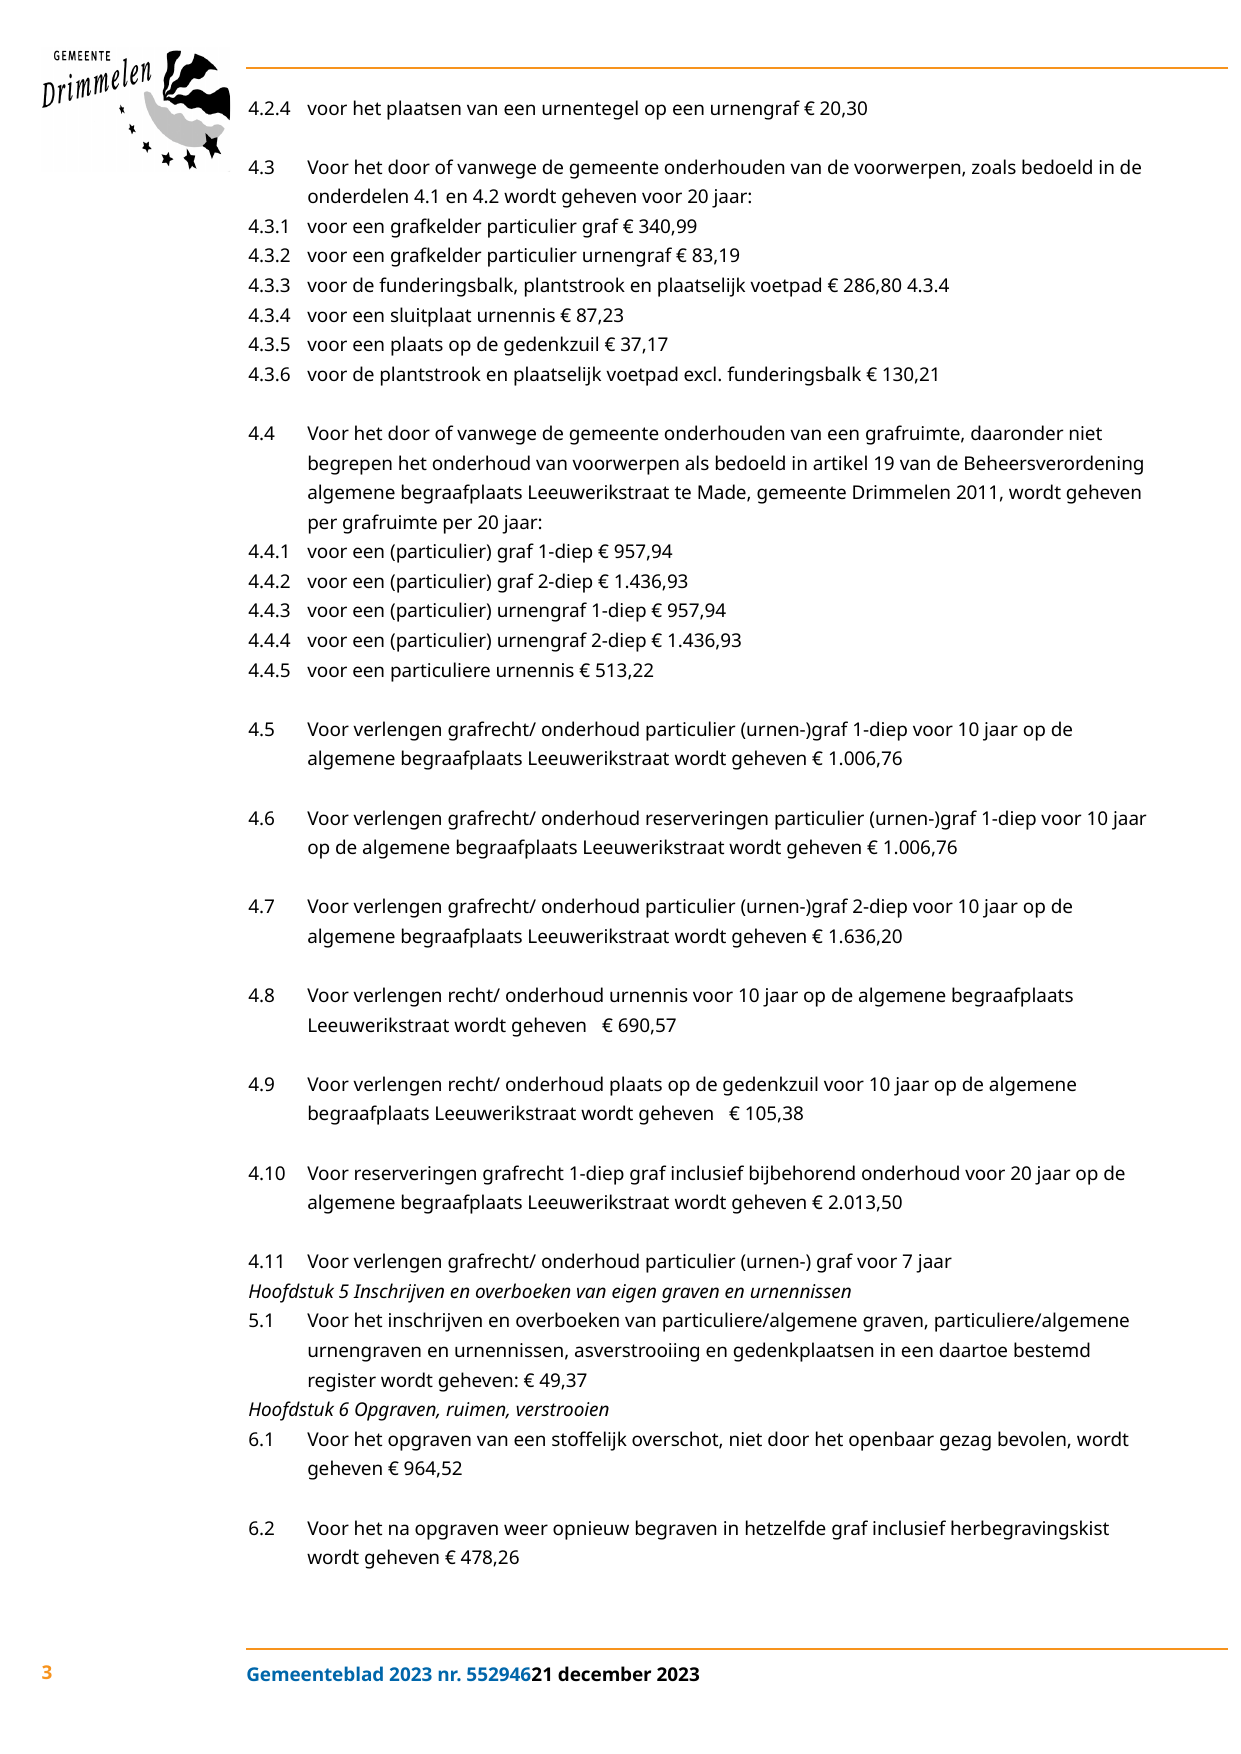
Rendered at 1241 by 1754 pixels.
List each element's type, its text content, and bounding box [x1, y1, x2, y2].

list voor de plantstrook en plaatselijk voetpad excl. funderingsbalk € 130,21 [248, 361, 1152, 387]
list Voor het inschrijven en overboeken van particuliere/algemene graven, particuliere/algemene urnengraven en urnennissen, asverstrooiing en gedenkplaatsen in een daartoe bestemd register wordt geheven: € 49,37 [248, 1308, 1152, 1393]
list voor een (particulier) graf 1-diep € 957,94 [248, 538, 1152, 564]
picture [41, 47, 231, 172]
list Voor verlengen grafrecht/ onderhoud particulier (urnen-) graf voor 7 jaar [248, 1248, 1152, 1274]
list voor een grafkelder particulier urnengraf € 83,19 [248, 243, 1152, 268]
list Voor het door of vanwege de gemeente onderhouden van de voorwerpen, zoals bedoeld in de onderdelen 4.1 en 4.2 wordt geheven voor 20 jaar: [248, 154, 1152, 209]
list voor de funderingsbalk, plantstrook en plaatselijk voetpad € 286,80 4.3.4 [248, 272, 1152, 298]
list Voor verlengen grafrecht/ onderhoud particulier (urnen-)graf 1-diep voor 10 jaar op de algemene begraafplaats Leeuwerikstraat wordt geheven € 1.006,76 [248, 716, 1152, 771]
list voor een particuliere urnennis € 513,22 [248, 657, 1152, 683]
list voor een (particulier) graf 2-diep € 1.436,93 [248, 568, 1152, 594]
list voor een (particulier) urnengraf 2-diep € 1.436,93 [248, 627, 1152, 653]
list Voor het door of vanwege de gemeente onderhouden van een grafruimte, daaronder niet begrepen het onderhoud van voorwerpen als bedoeld in artikel 19 van de Beheersverordening algemene begraafplaats Leeuwerikstraat te Made, gemeente Drimmelen 2011, wordt geheven per grafruimte per 20 jaar: [248, 420, 1152, 535]
list voor een sluitplaat urnennis € 87,23 [248, 302, 1152, 328]
list voor een plaats op de gedenkzuil € 37,17 [248, 331, 1152, 357]
text Hoofdstuk 5 Inschrijven en overboeken van eigen graven en urnennissen [248, 1278, 1152, 1304]
list Voor verlengen recht/ onderhoud plaats op de gedenkzuil voor 10 jaar op de algemene begraafplaats Leeuwerikstraat wordt geheven € 105,38 [248, 1071, 1152, 1126]
list Voor het na opgraven weer opnieuw begraven in hetzelfde graf inclusief herbegravingskist wordt geheven € 478,26 [248, 1515, 1152, 1570]
list voor het plaatsen van een urnentegel op een urnengraf € 20,30 [248, 95, 1152, 121]
list Voor reserveringen grafrecht 1-diep graf inclusief bijbehorend onderhoud voor 20 jaar op de algemene begraafplaats Leeuwerikstraat wordt geheven € 2.013,50 [248, 1160, 1152, 1215]
list voor een (particulier) urnengraf 1-diep € 957,94 [248, 598, 1152, 623]
text Hoofdstuk 6 Opgraven, ruimen, verstrooien [248, 1396, 1152, 1422]
list Voor verlengen grafrecht/ onderhoud reserveringen particulier (urnen-)graf 1-diep voor 10 jaar op de algemene begraafplaats Leeuwerikstraat wordt geheven € 1.006,76 [248, 805, 1152, 860]
list Voor verlengen grafrecht/ onderhoud particulier (urnen-)graf 2-diep voor 10 jaar op de algemene begraafplaats Leeuwerikstraat wordt geheven € 1.636,20 [248, 893, 1152, 949]
list voor een grafkelder particulier graf € 340,99 [248, 213, 1152, 239]
list Voor verlengen recht/ onderhoud urnennis voor 10 jaar op de algemene begraafplaats Leeuwerikstraat wordt geheven € 690,57 [248, 982, 1152, 1038]
list Voor het opgraven van een stoffelijk overschot, niet door het openbaar gezag bevolen, wordt geheven € 964,52 [248, 1426, 1152, 1481]
